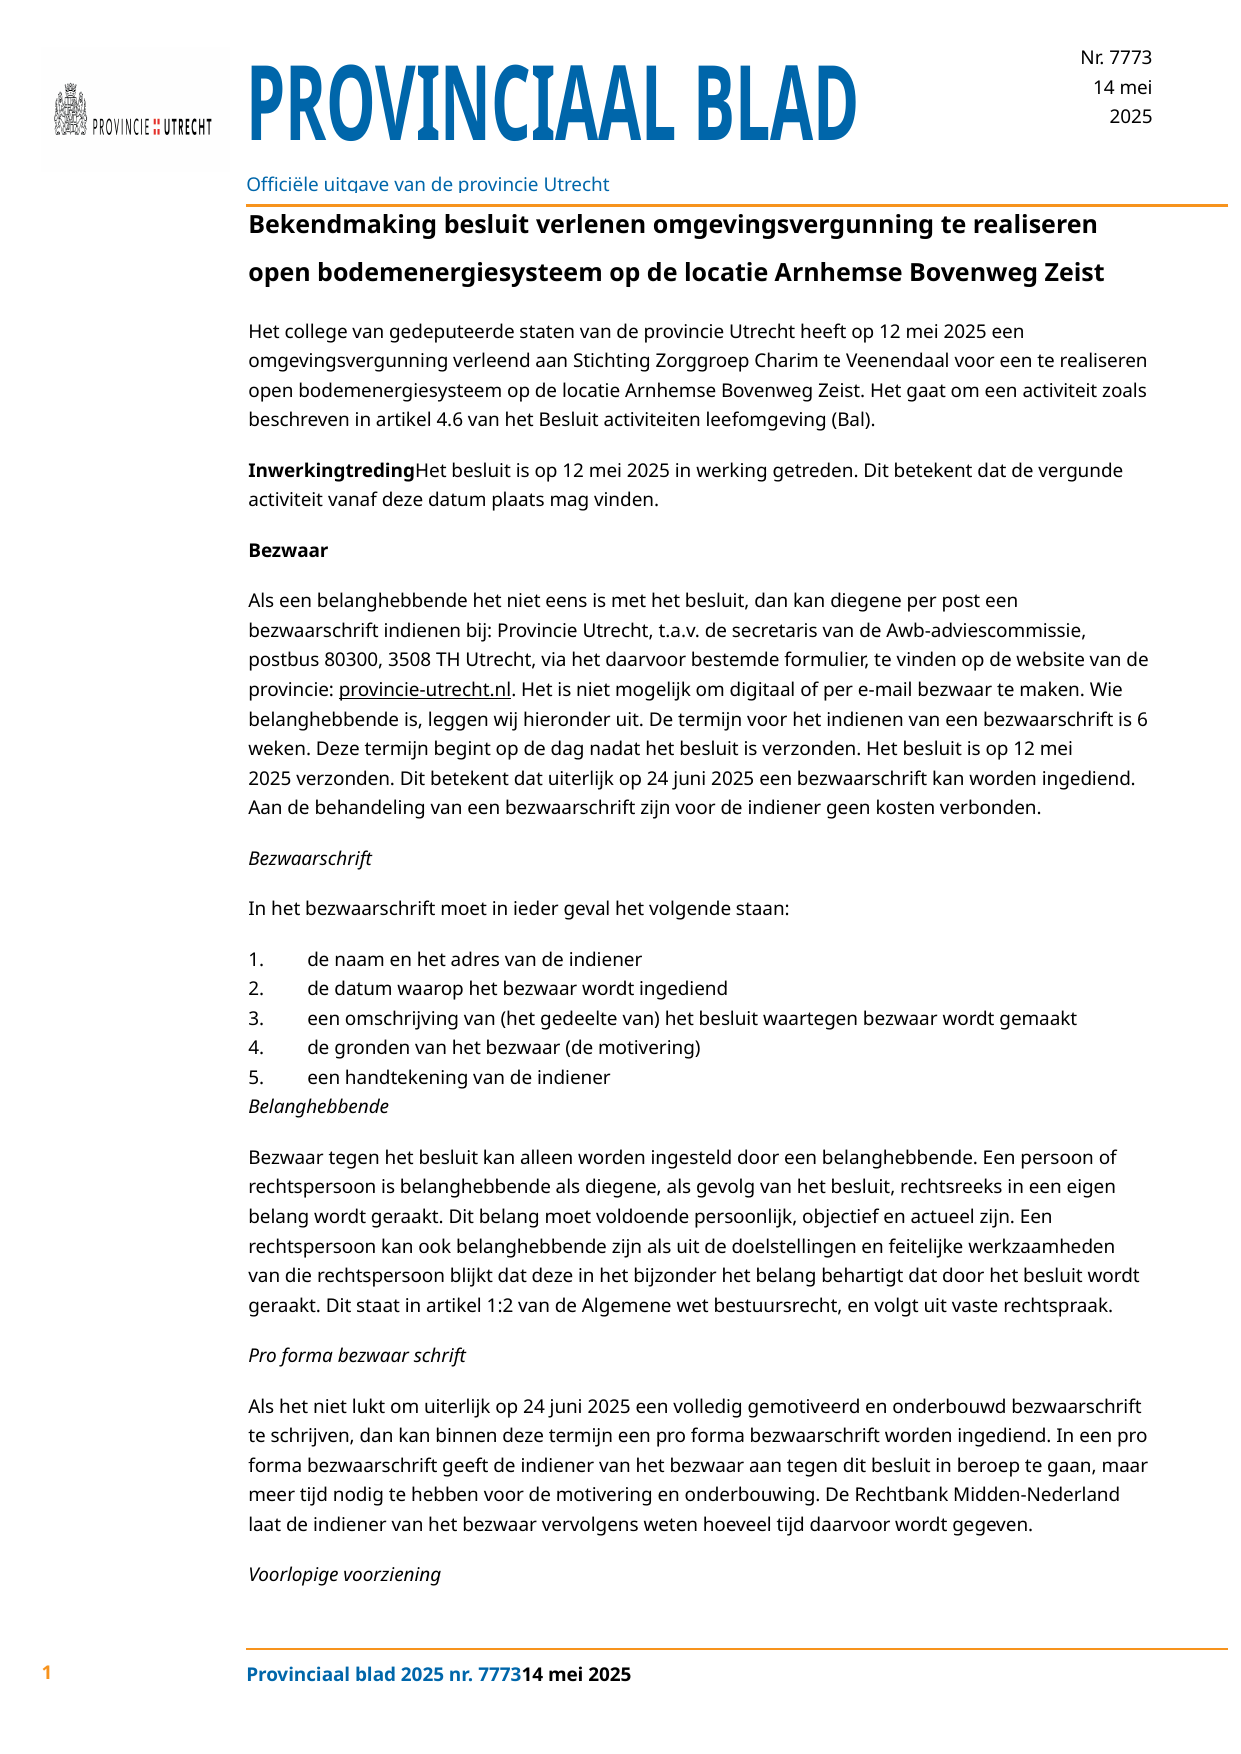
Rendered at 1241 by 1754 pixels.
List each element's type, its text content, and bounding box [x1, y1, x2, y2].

text Belanghebbende [248, 1094, 1152, 1119]
text Pro forma bezwaar schrift [248, 1342, 1152, 1368]
list de datum waarop het bezwaar wordt ingediend [248, 975, 1152, 1001]
list een omschrijving van (het gedeelte van) het besluit waartegen bezwaar wordt gemaakt [248, 1005, 1152, 1031]
text Als het niet lukt om uiterlijk op 24 juni 2025 een volledig gemotiveerd en onderbouwd bezwaarschrift te schrijven, dan kan binnen deze termijn een pro forma bezwaarschrift worden ingediend. In een pro forma bezwaarschrift geeft de indiener van het bezwaar aan tegen dit besluit in beroep te gaan, maar meer tijd nodig te hebben voor de motivering en onderbouwing. De Rechtbank Midden-Nederland laat de indiener van het bezwaar vervolgens weten hoeveel tijd daarvoor wordt gegeven. [248, 1393, 1152, 1537]
text Bezwaar [248, 537, 1152, 563]
text Als een belanghebbende het niet eens is met het besluit, dan kan diegene per post een bezwaarschrift indienen bij: Provincie Utrecht, t.a.v. de secretaris van de Awb-adviescommissie, postbus 80300, 3508 TH Utrecht, via het daarvoor bestemde formulier, te vinden op de website van de provincie: provincie-utrecht.nl. Het is niet mogelijk om digitaal of per e-mail bezwaar te maken. Wie belanghebbende is, leggen wij hieronder uit. De termijn voor het indienen van een bezwaarschrift is 6 weken. Deze termijn begint op de dag nadat het besluit is verzonden. Het besluit is op 12 mei 2025 verzonden. Dit betekent dat uiterlijk op 24 juni 2025 een bezwaarschrift kan worden ingediend. Aan de behandeling van een bezwaarschrift zijn voor de indiener geen kosten verbonden. [248, 587, 1152, 820]
text InwerkingtredingHet besluit is op 12 mei 2025 in werking getreden. Dit betekent dat de vergunde activiteit vanaf deze datum plaats mag vinden. [248, 457, 1152, 512]
list de gronden van het bezwaar (de motivering) [248, 1034, 1152, 1060]
picture [41, 47, 231, 172]
text Het college van gedeputeerde staten van de provincie Utrecht heeft op 12 mei 2025 een omgevingsvergunning verleend aan Stichting Zorggroep Charim te Veenendaal voor een te realiseren open bodemenergiesysteem op de locatie Arnhemse Bovenweg Zeist. Het gaat om een activiteit zoals beschreven in artikel 4.6 van het Besluit activiteiten leefomgeving (Bal). [248, 318, 1152, 432]
text In het bezwaarschrift moet in ieder geval het volgende staan: [248, 895, 1152, 921]
text Bezwaar tegen het besluit kan alleen worden ingesteld door een belanghebbende. Een persoon of rechtspersoon is belanghebbende als diegene, als gevolg van het besluit, rechtsreeks in een eigen belang wordt geraakt. Dit belang moet voldoende persoonlijk, objectief en actueel zijn. Een rechtspersoon kan ook belanghebbende zijn als uit de doelstellingen en feitelijke werkzaamheden van die rechtspersoon blijkt dat deze in het bijzonder het belang behartigt dat door het besluit wordt geraakt. Dit staat in artikel 1:2 van de Algemene wet bestuursrecht, en volgt uit vaste rechtspraak. [248, 1144, 1152, 1318]
text Voorlopige voorziening [248, 1562, 1152, 1587]
list een handtekening van de indiener [248, 1064, 1152, 1090]
list de naam en het adres van de indiener [248, 946, 1152, 972]
text Bekendmaking besluit verlenen omgevingsvergunning te realiseren open bodemenergiesysteem op de locatie Arnhemse Bovenweg Zeist [248, 207, 1152, 288]
text Bezwaarschrift [248, 845, 1152, 871]
